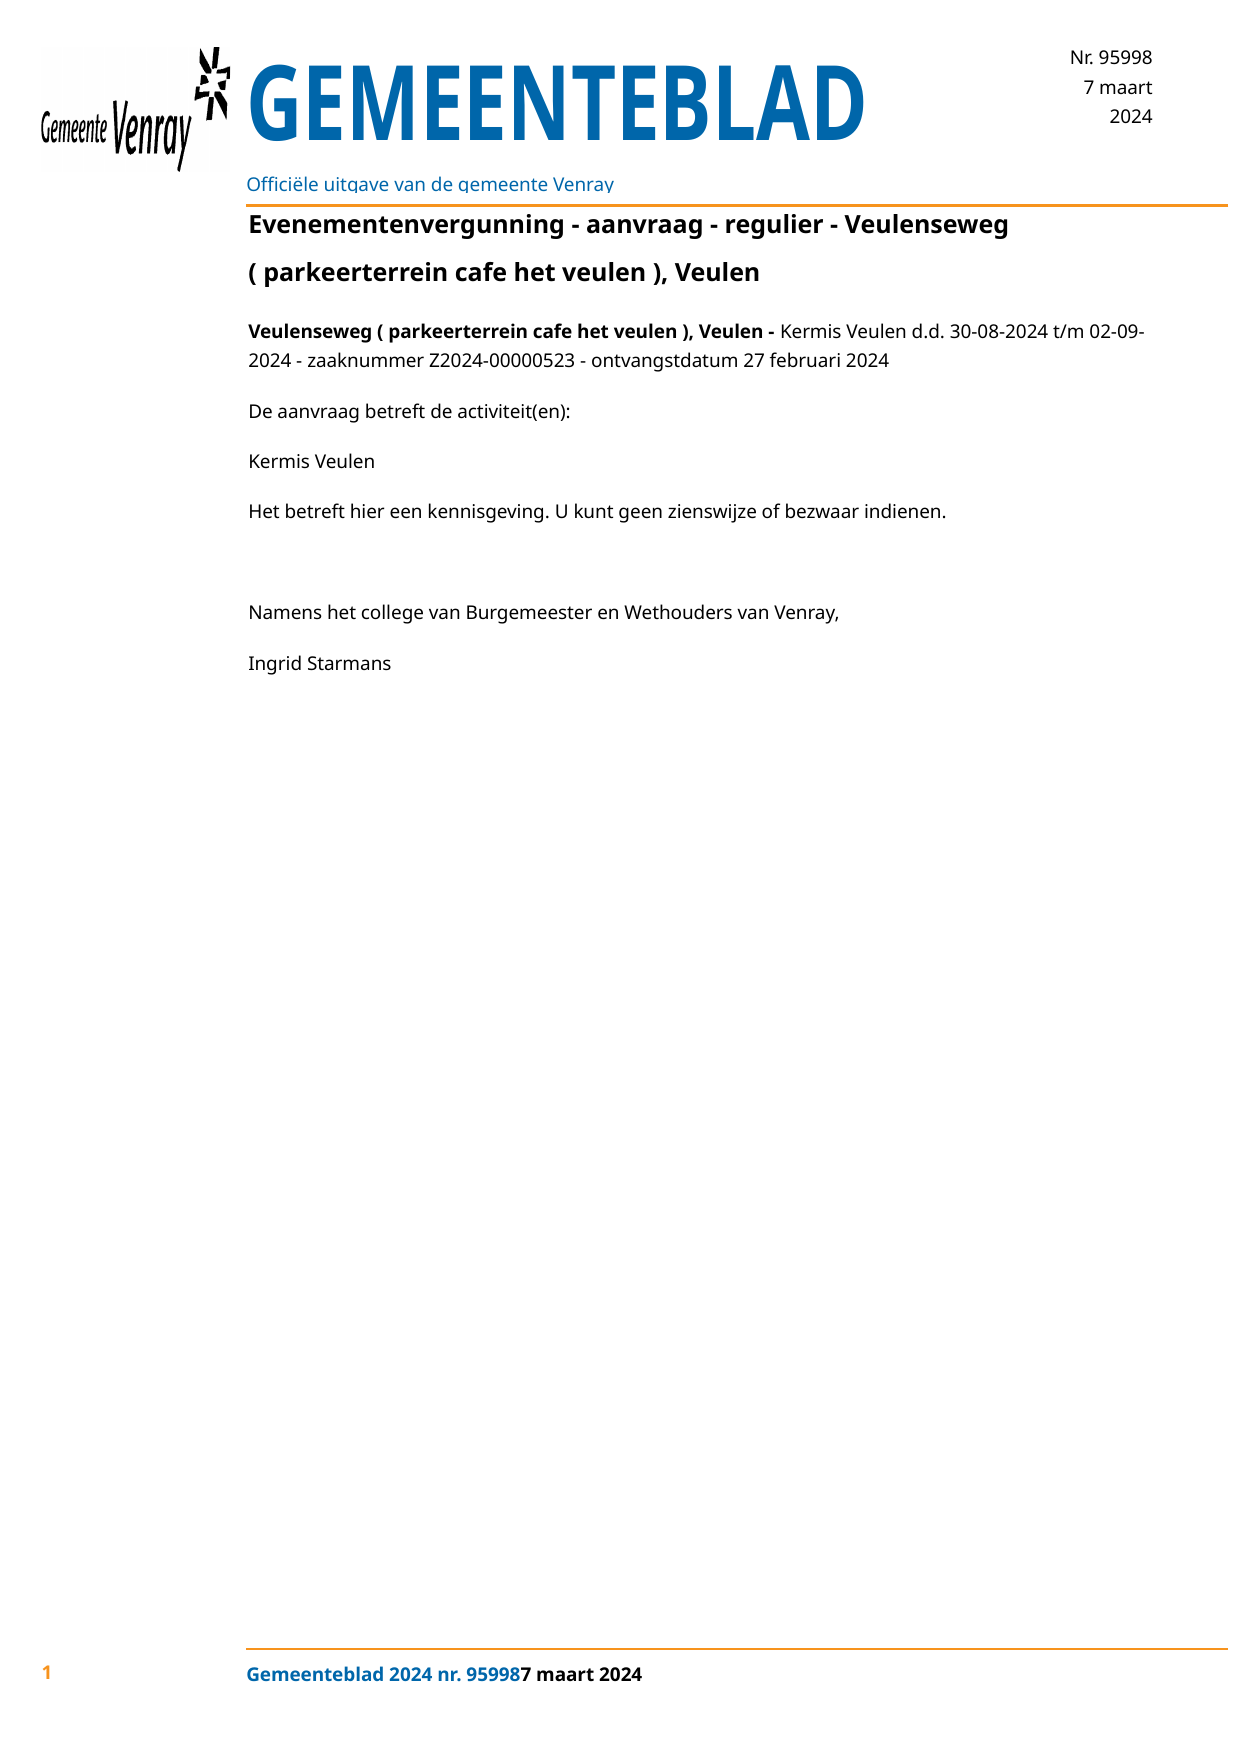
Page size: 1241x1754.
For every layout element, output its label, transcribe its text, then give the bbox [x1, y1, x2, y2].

text Ingrid Starmans [248, 650, 1152, 676]
picture [41, 47, 231, 172]
text Kermis Veulen [248, 448, 1152, 474]
text Het betreft hier een kennisgeving. U kunt geen zienswijze of bezwaar indienen. [248, 499, 1152, 524]
text Namens het college van Burgemeester en Wethouders van Venray, [248, 599, 1152, 625]
text Evenementenvergunning - aanvraag - regulier - Veulenseweg ( parkeerterrein cafe het veulen ), Veulen [248, 207, 1152, 288]
text Veulenseweg ( parkeerterrein cafe het veulen ), Veulen - Kermis Veulen d.d. 30-08-2024 t/m 02-09-2024 - zaaknummer Z2024-00000523 - ontvangstdatum 27 februari 2024 [248, 318, 1152, 373]
text De aanvraag betreft de activiteit(en): [248, 398, 1152, 424]
